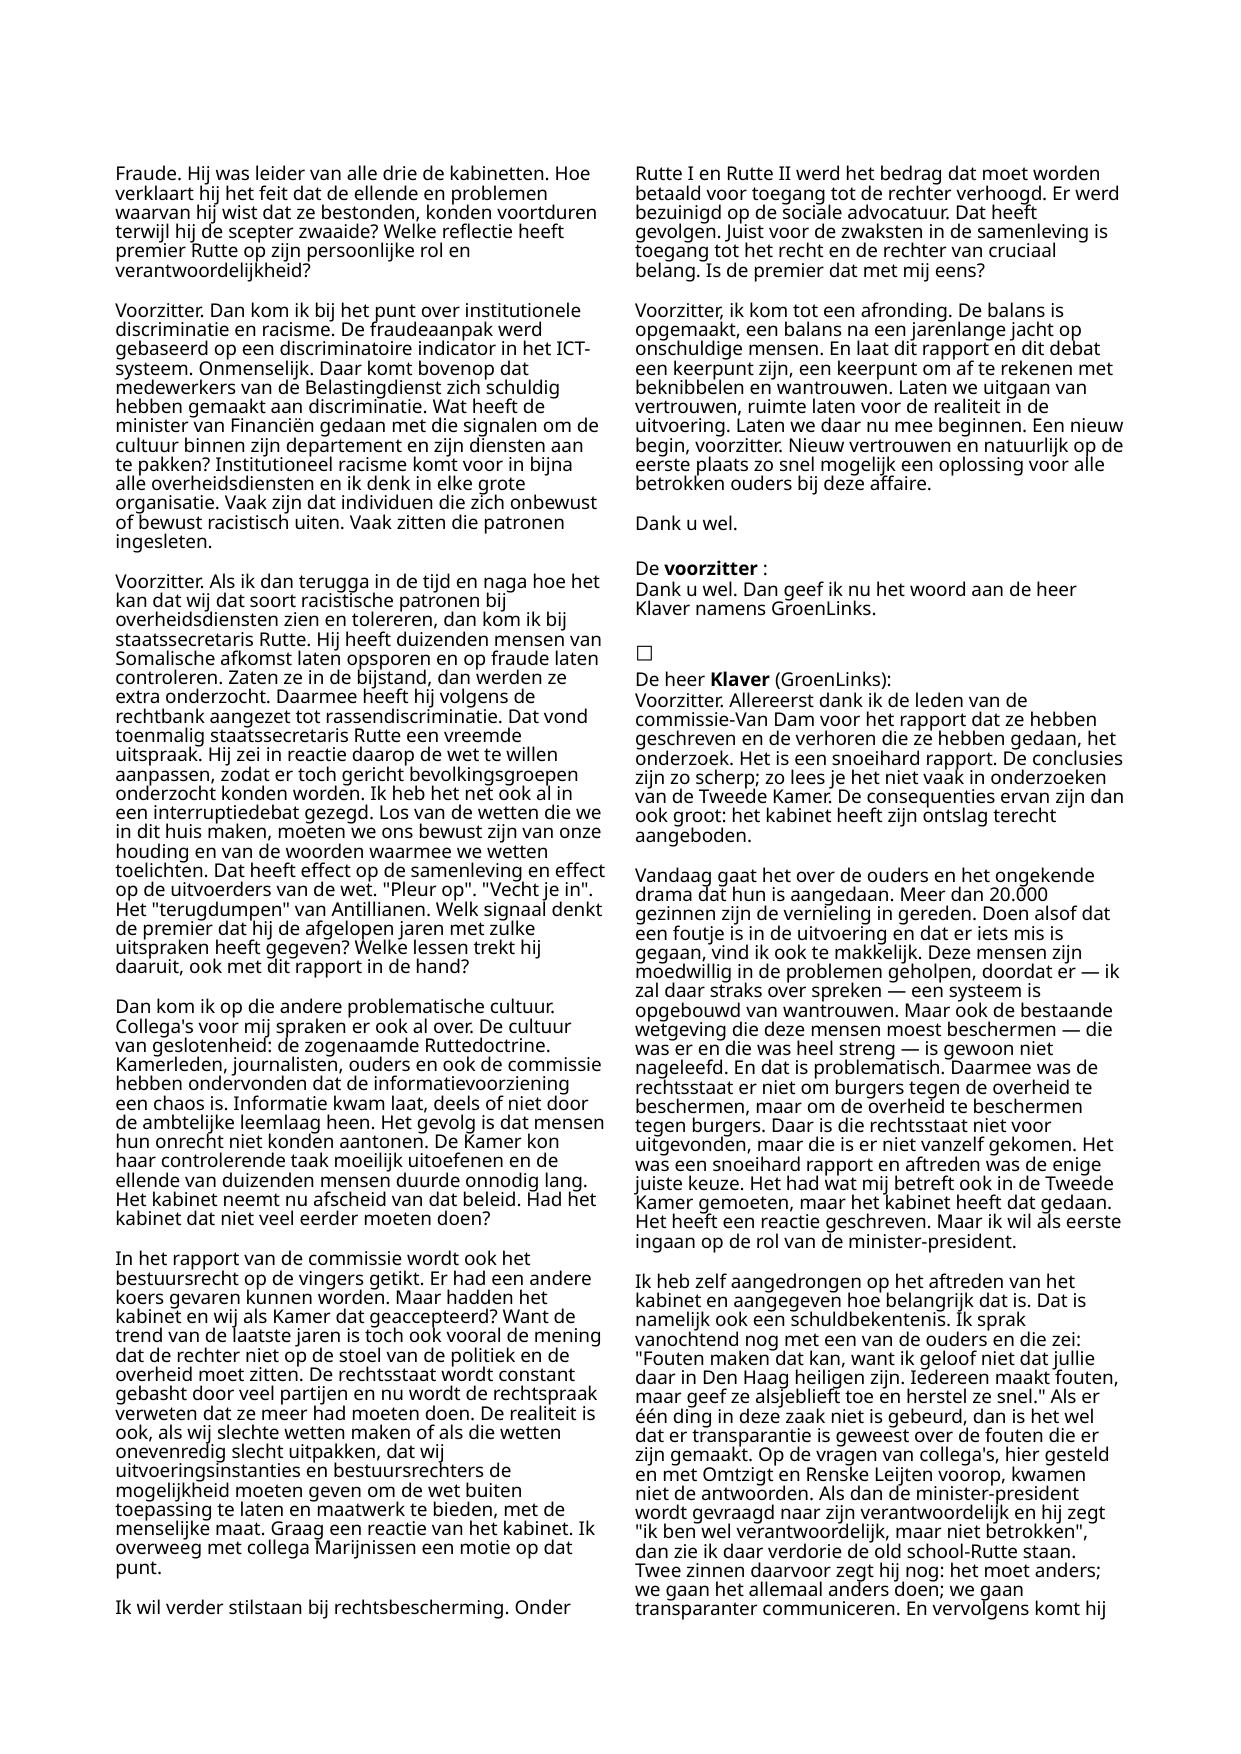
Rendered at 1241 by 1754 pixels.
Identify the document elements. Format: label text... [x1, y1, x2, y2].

text Ik wil verder stilstaan bij rechtsbescherming. Onder [115, 1599, 605, 1618]
text De heer Klaver (GroenLinks): [635, 666, 1125, 692]
text ⬜ [635, 640, 1125, 666]
text Voorzitter, ik kom tot een afronding. De balans is opgemaakt, een balans na een jarenlange jacht op onschuldige mensen. En laat dit rapport en dit debat een keerpunt zijn, een keerpunt om af te rekenen met beknibbelen en wantrouwen. Laten we uitgaan van vertrouwen, ruimte laten voor de realiteit in de uitvoering. Laten we daar nu mee beginnen. Een nieuw begin, voorzitter. Nieuw vertrouwen en natuurlijk op de eerste plaats zo snel mogelijk een oplossing voor alle betrokken ouders bij deze affaire. [635, 302, 1125, 494]
text Rutte I en Rutte II werd het bedrag dat moet worden betaald voor toegang tot de rechter verhoogd. Er werd bezuinigd op de sociale advocatuur. Dat heeft gevolgen. Juist voor de zwaksten in de samenleving is toegang tot het recht en de rechter van cruciaal belang. Is de premier dat met mij eens? [635, 165, 1125, 281]
text Voorzitter. Allereerst dank ik de leden van de commissie-Van Dam voor het rapport dat ze hebben geschreven en de verhoren die ze hebben gedaan, het onderzoek. Het is een snoeihard rapport. De conclusies zijn zo scherp; zo lees je het niet vaak in onderzoeken van de Tweede Kamer. De consequenties ervan zijn dan ook groot: het kabinet heeft zijn ontslag terecht aangeboden. [635, 692, 1125, 846]
text Dan kom ik op die andere problematische cultuur. Collega's voor mij spraken er ook al over. De cultuur van geslotenheid: de zogenaamde Ruttedoctrine. Kamerleden, journalisten, ouders en ook de commissie hebben ondervonden dat de informatievoorziening een chaos is. Informatie kwam laat, deels of niet door de ambtelijke leemlaag heen. Het gevolg is dat mensen hun onrecht niet konden aantonen. De Kamer kon haar controlerende taak moeilijk uitoefenen en de ellende van duizenden mensen duurde onnodig lang. Het kabinet neemt nu afscheid van dat beleid. Had het kabinet dat niet veel eerder moeten doen? [115, 998, 605, 1229]
text Ik heb zelf aangedrongen op het aftreden van het kabinet en aangegeven hoe belangrijk dat is. Dat is namelijk ook een schuldbekentenis. Ik sprak vanochtend nog met een van de ouders en die zei: "Fouten maken dat kan, want ik geloof niet dat jullie daar in Den Haag heiligen zijn. Iedereen maakt fouten, maar geef ze alsjeblieft toe en herstel ze snel." Als er één ding in deze zaak niet is gebeurd, dan is het wel dat er transparantie is geweest over de fouten die er zijn gemaakt. Op de vragen van collega's, hier gesteld en met Omtzigt en Renske Leijten voorop, kwamen niet de antwoorden. Als dan de minister-president wordt gevraagd naar zijn verantwoordelijk en hij zegt "ik ben wel verantwoordelijk, maar niet betrokken", dan zie ik daar verdorie de old school-Rutte staan. Twee zinnen daarvoor zegt hij nog: het moet anders; we gaan het allemaal anders doen; we gaan transparanter communiceren. En vervolgens komt hij [635, 1273, 1125, 1620]
text Dank u wel. Dan geef ik nu het woord aan de heer Klaver namens GroenLinks. [635, 581, 1125, 619]
text De voorzitter : [635, 555, 1125, 581]
text Dank u wel. [635, 515, 1125, 534]
text Voorzitter. Dan kom ik bij het punt over institutionele discriminatie en racisme. De fraudeaanpak werd gebaseerd op een discriminatoire indicator in het ICT-systeem. Onmenselijk. Daar komt bovenop dat medewerkers van de Belastingdienst zich schuldig hebben gemaakt aan discriminatie. Wat heeft de minister van Financiën gedaan met die signalen om de cultuur binnen zijn departement en zijn diensten aan te pakken? Institutioneel racisme komt voor in bijna alle overheidsdiensten en ik denk in elke grote organisatie. Vaak zijn dat individuen die zich onbewust of bewust racistisch uiten. Vaak zitten die patronen ingesleten. [115, 302, 605, 552]
text Vandaag gaat het over de ouders en het ongekende drama dat hun is aangedaan. Meer dan 20.000 gezinnen zijn de vernieling in gereden. Doen alsof dat een foutje is in de uitvoering en dat er iets mis is gegaan, vind ik ook te makkelijk. Deze mensen zijn moedwillig in de problemen geholpen, doordat er — ik zal daar straks over spreken — een systeem is opgebouwd van wantrouwen. Maar ook de bestaande wetgeving die deze mensen moest beschermen — die was er en die was heel streng — is gewoon niet nageleefd. En dat is problematisch. Daarmee was de rechtsstaat er niet om burgers tegen de overheid te beschermen, maar om de overheid te beschermen tegen burgers. Daar is die rechtsstaat niet voor uitgevonden, maar die is er niet vanzelf gekomen. Het was een snoeihard rapport en aftreden was de enige juiste keuze. Het had wat mij betreft ook in de Tweede Kamer gemoeten, maar het kabinet heeft dat gedaan. Het heeft een reactie geschreven. Maar ik wil als eerste ingaan op de rol van de minister-president. [635, 867, 1125, 1252]
text In het rapport van de commissie wordt ook het bestuursrecht op de vingers getikt. Er had een andere koers gevaren kunnen worden. Maar hadden het kabinet en wij als Kamer dat geaccepteerd? Want de trend van de laatste jaren is toch ook vooral de mening dat de rechter niet op de stoel van de politiek en de overheid moet zitten. De rechtsstaat wordt constant gebasht door veel partijen en nu wordt de rechtspraak verweten dat ze meer had moeten doen. De realiteit is ook, als wij slechte wetten maken of als die wetten onevenredig slecht uitpakken, dat wij uitvoeringsinstanties en bestuursrechters de mogelijkheid moeten geven om de wet buiten toepassing te laten en maatwerk te bieden, met de menselijke maat. Graag een reactie van het kabinet. Ik overweeg met collega Marijnissen een motie op dat punt. [115, 1250, 605, 1578]
text Voorzitter. Als ik dan terugga in de tijd en naga hoe het kan dat wij dat soort racistische patronen bij overheidsdiensten zien en tolereren, dan kom ik bij staatssecretaris Rutte. Hij heeft duizenden mensen van Somalische afkomst laten opsporen en op fraude laten controleren. Zaten ze in de bijstand, dan werden ze extra onderzocht. Daarmee heeft hij volgens de rechtbank aangezet tot rassendiscriminatie. Dat vond toenmalig staatssecretaris Rutte een vreemde uitspraak. Hij zei in reactie daarop de wet te willen aanpassen, zodat er toch gericht bevolkingsgroepen onderzocht konden worden. Ik heb het net ook al in een interruptiedebat gezegd. Los van de wetten die we in dit huis maken, moeten we ons bewust zijn van onze houding en van de woorden waarmee we wetten toelichten. Dat heeft effect op de samenleving en effect op de uitvoerders van de wet. "Pleur op". "Vecht je in". Het "terugdumpen" van Antillianen. Welk signaal denkt de premier dat hij de afgelopen jaren met zulke uitspraken heeft gegeven? Welke lessen trekt hij daaruit, ook met dit rapport in de hand? [115, 573, 605, 978]
text Fraude. Hij was leider van alle drie de kabinetten. Hoe verklaart hij het feit dat de ellende en problemen waarvan hij wist dat ze bestonden, konden voortduren terwijl hij de scepter zwaaide? Welke reflectie heeft premier Rutte op zijn persoonlijke rol en verantwoordelijkheid? [115, 165, 605, 281]
